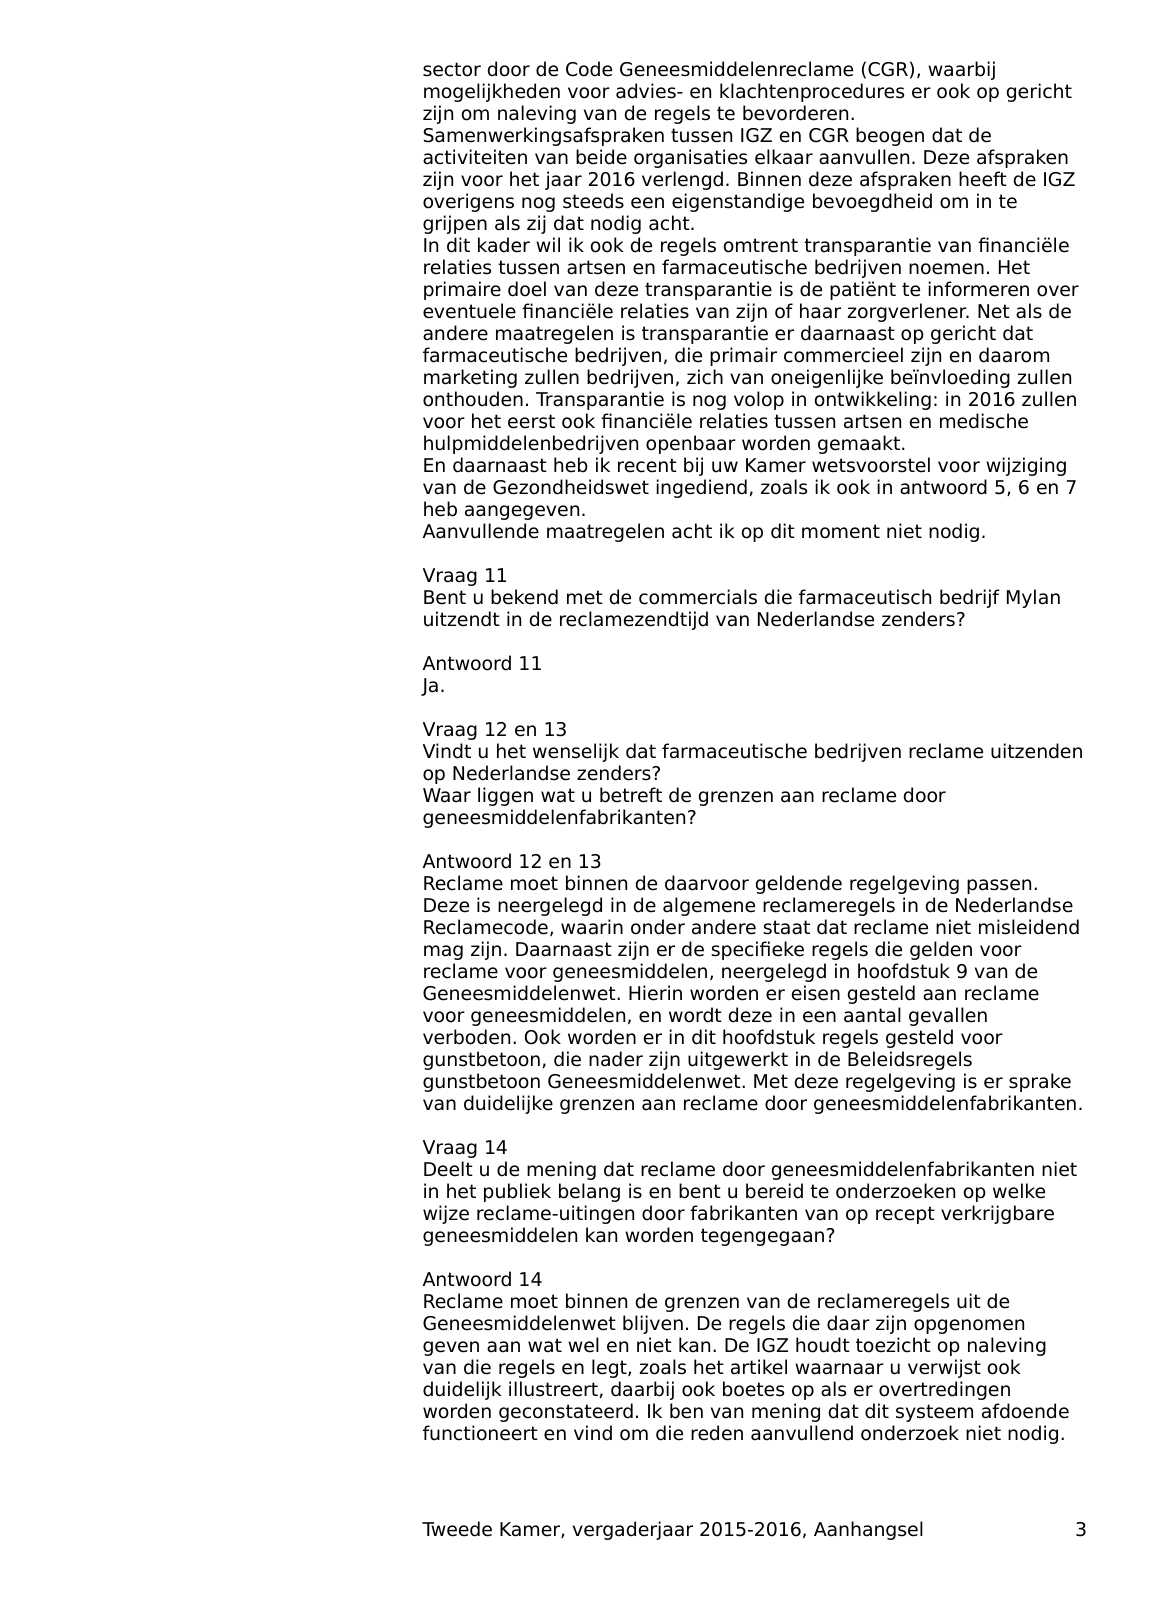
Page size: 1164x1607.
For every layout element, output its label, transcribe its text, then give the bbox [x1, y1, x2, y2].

text Vraag 14 [422, 1137, 1087, 1159]
text Bent u bekend met de commercials die farmaceutisch bedrijf Mylan uitzendt in de reclamezendtijd van Nederlandse zenders? [422, 587, 1087, 631]
text Antwoord 12 en 13 [422, 851, 1087, 873]
text Vindt u het wenselijk dat farmaceutische bedrijven reclame uitzenden op Nederlandse zenders? [422, 741, 1087, 785]
text Reclame moet binnen de daarvoor geldende regelgeving passen. Deze is neergelegd in de algemene reclameregels in de Nederlandse Reclamecode, waarin onder andere staat dat reclame niet misleidend mag zijn. Daarnaast zijn er de specifieke regels die gelden voor reclame voor geneesmiddelen, neergelegd in hoofdstuk 9 van de Geneesmiddelenwet. Hierin worden er eisen gesteld aan reclame voor geneesmiddelen, en wordt deze in een aantal gevallen verboden. Ook worden er in dit hoofdstuk regels gesteld voor gunstbetoon, die nader zijn uitgewerkt in de Beleidsregels gunstbetoon Geneesmiddelenwet. Met deze regelgeving is er sprake van duidelijke grenzen aan reclame door geneesmiddelenfabrikanten. [422, 873, 1087, 1115]
text Antwoord 11 [422, 653, 1087, 675]
text Waar liggen wat u betreft de grenzen aan reclame door geneesmiddelenfabrikanten? [422, 785, 1087, 829]
text sector door de Code Geneesmiddelenreclame (CGR), waarbij mogelijkheden voor advies- en klachtenprocedures er ook op gericht zijn om naleving van de regels te bevorderen. Samenwerkingsafspraken tussen IGZ en CGR beogen dat de activiteiten van beide organisaties elkaar aanvullen. Deze afspraken zijn voor het jaar 2016 verlengd. Binnen deze afspraken heeft de IGZ overigens nog steeds een eigenstandige bevoegdheid om in te grijpen als zij dat nodig acht. [422, 59, 1087, 235]
text Aanvullende maatregelen acht ik op dit moment niet nodig. [422, 521, 1087, 543]
text Reclame moet binnen de grenzen van de reclameregels uit de Geneesmiddelenwet blijven. De regels die daar zijn opgenomen geven aan wat wel en niet kan. De IGZ houdt toezicht op naleving van die regels en legt, zoals het artikel waarnaar u verwijst ook duidelijk illustreert, daarbij ook boetes op als er overtredingen worden geconstateerd. Ik ben van mening dat dit systeem afdoende functioneert en vind om die reden aanvullend onderzoek niet nodig. [422, 1291, 1087, 1445]
text Vraag 11 [422, 565, 1087, 587]
text Ja. [422, 675, 1087, 697]
text Antwoord 14 [422, 1269, 1087, 1291]
text In dit kader wil ik ook de regels omtrent transparantie van financiële relaties tussen artsen en farmaceutische bedrijven noemen. Het primaire doel van deze transparantie is de patiënt te informeren over eventuele financiële relaties van zijn of haar zorgverlener. Net als de andere maatregelen is transparantie er daarnaast op gericht dat farmaceutische bedrijven, die primair commercieel zijn en daarom marketing zullen bedrijven, zich van oneigenlijke beïnvloeding zullen onthouden. Transparantie is nog volop in ontwikkeling: in 2016 zullen voor het eerst ook financiële relaties tussen artsen en medische hulpmiddelenbedrijven openbaar worden gemaakt. [422, 235, 1087, 455]
text En daarnaast heb ik recent bij uw Kamer wetsvoorstel voor wijziging van de Gezondheidswet ingediend, zoals ik ook in antwoord 5, 6 en 7 heb aangegeven. [422, 455, 1087, 521]
text Deelt u de mening dat reclame door geneesmiddelenfabrikanten niet in het publiek belang is en bent u bereid te onderzoeken op welke wijze reclame-uitingen door fabrikanten van op recept verkrijgbare geneesmiddelen kan worden tegengegaan? [422, 1159, 1087, 1247]
text Vraag 12 en 13 [422, 719, 1087, 741]
